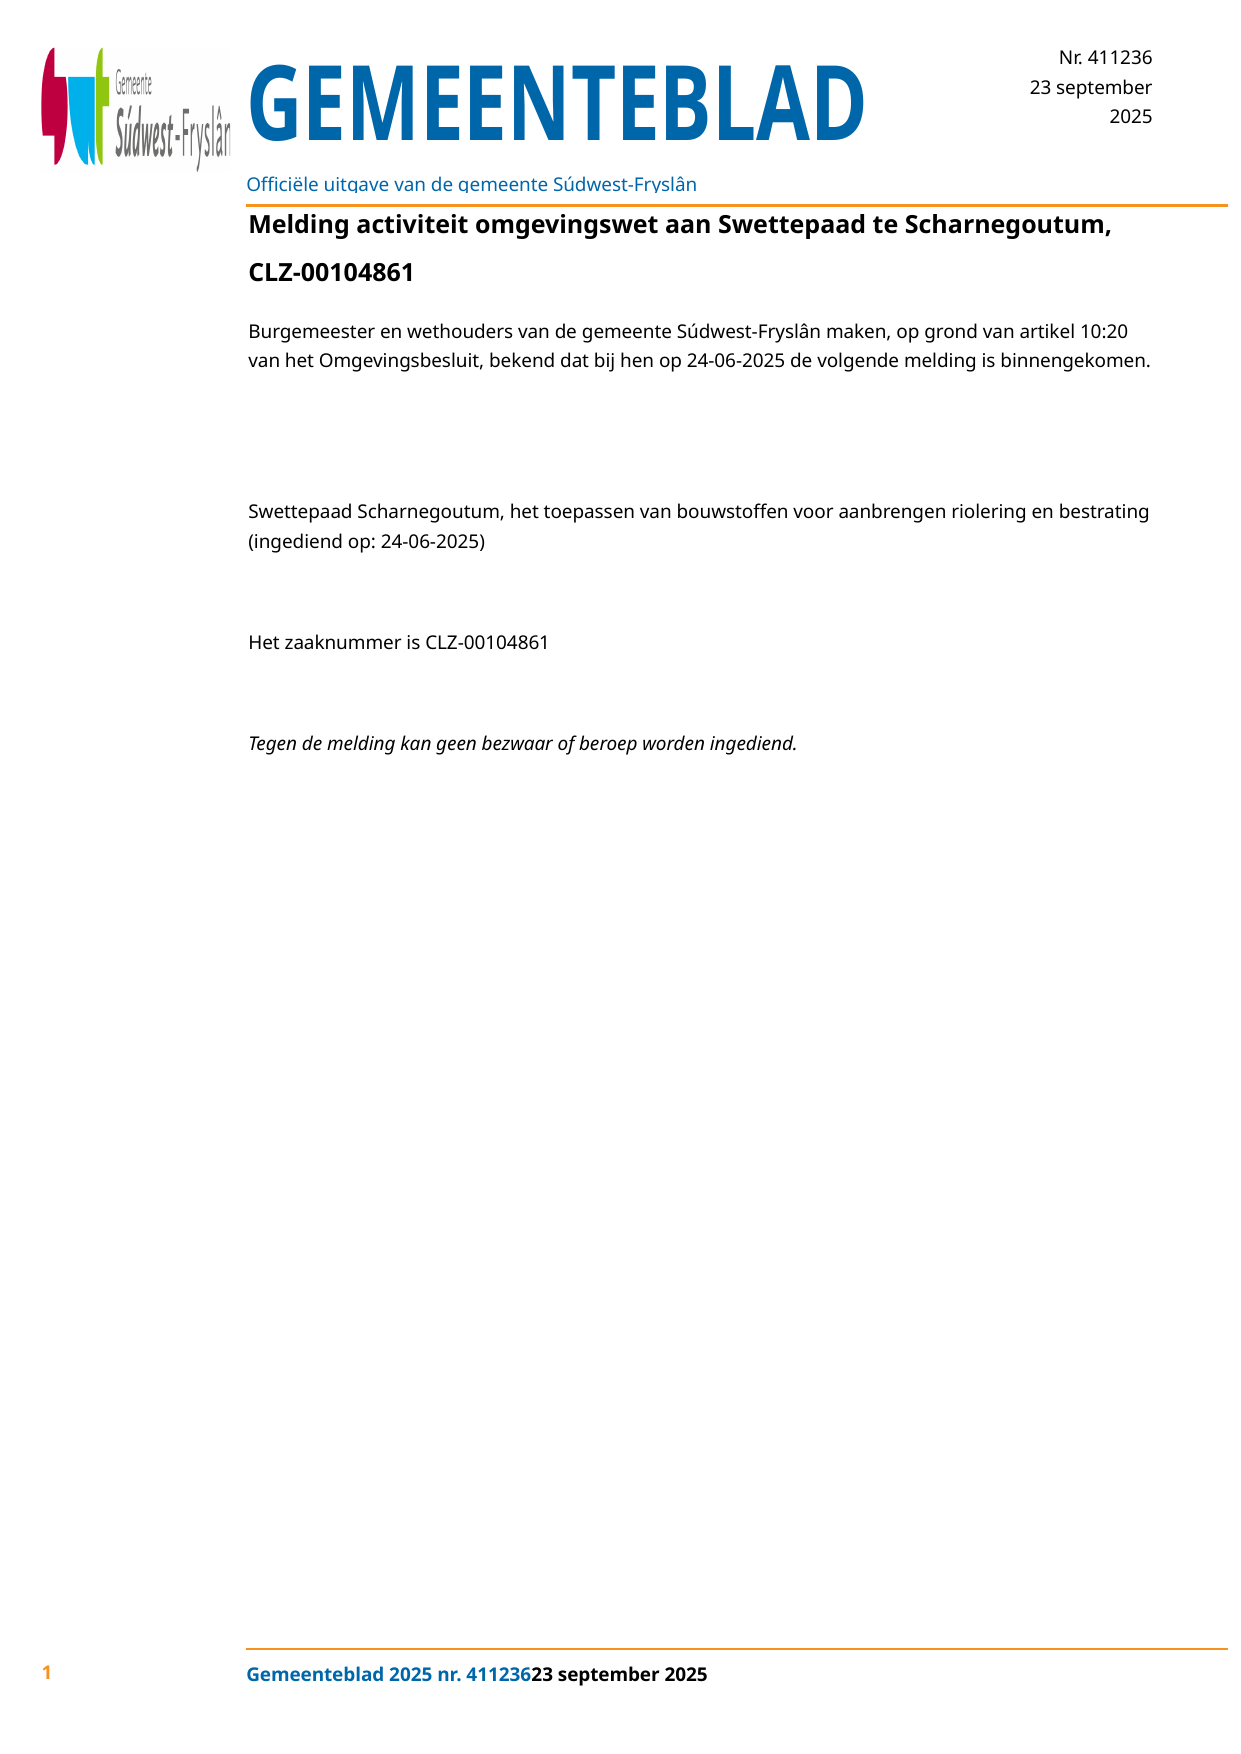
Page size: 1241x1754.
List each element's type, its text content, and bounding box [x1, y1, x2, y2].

text Het zaaknummer is CLZ-00104861 [248, 629, 1152, 655]
text Burgemeester en wethouders van de gemeente Súdwest-Fryslân maken, op grond van artikel 10:20 van het Omgevingsbesluit, bekend dat bij hen op 24-06-2025 de volgende melding is binnengekomen. [248, 318, 1152, 373]
text Tegen de melding kan geen bezwaar of beroep worden ingediend. [248, 730, 1152, 756]
text Melding activiteit omgevingswet aan Swettepaad te Scharnegoutum, CLZ-00104861 [248, 207, 1152, 288]
picture [41, 47, 231, 172]
text Swettepaad Scharnegoutum, het toepassen van bouwstoffen voor aanbrengen riolering en bestrating (ingediend op: 24-06-2025) [248, 499, 1152, 554]
